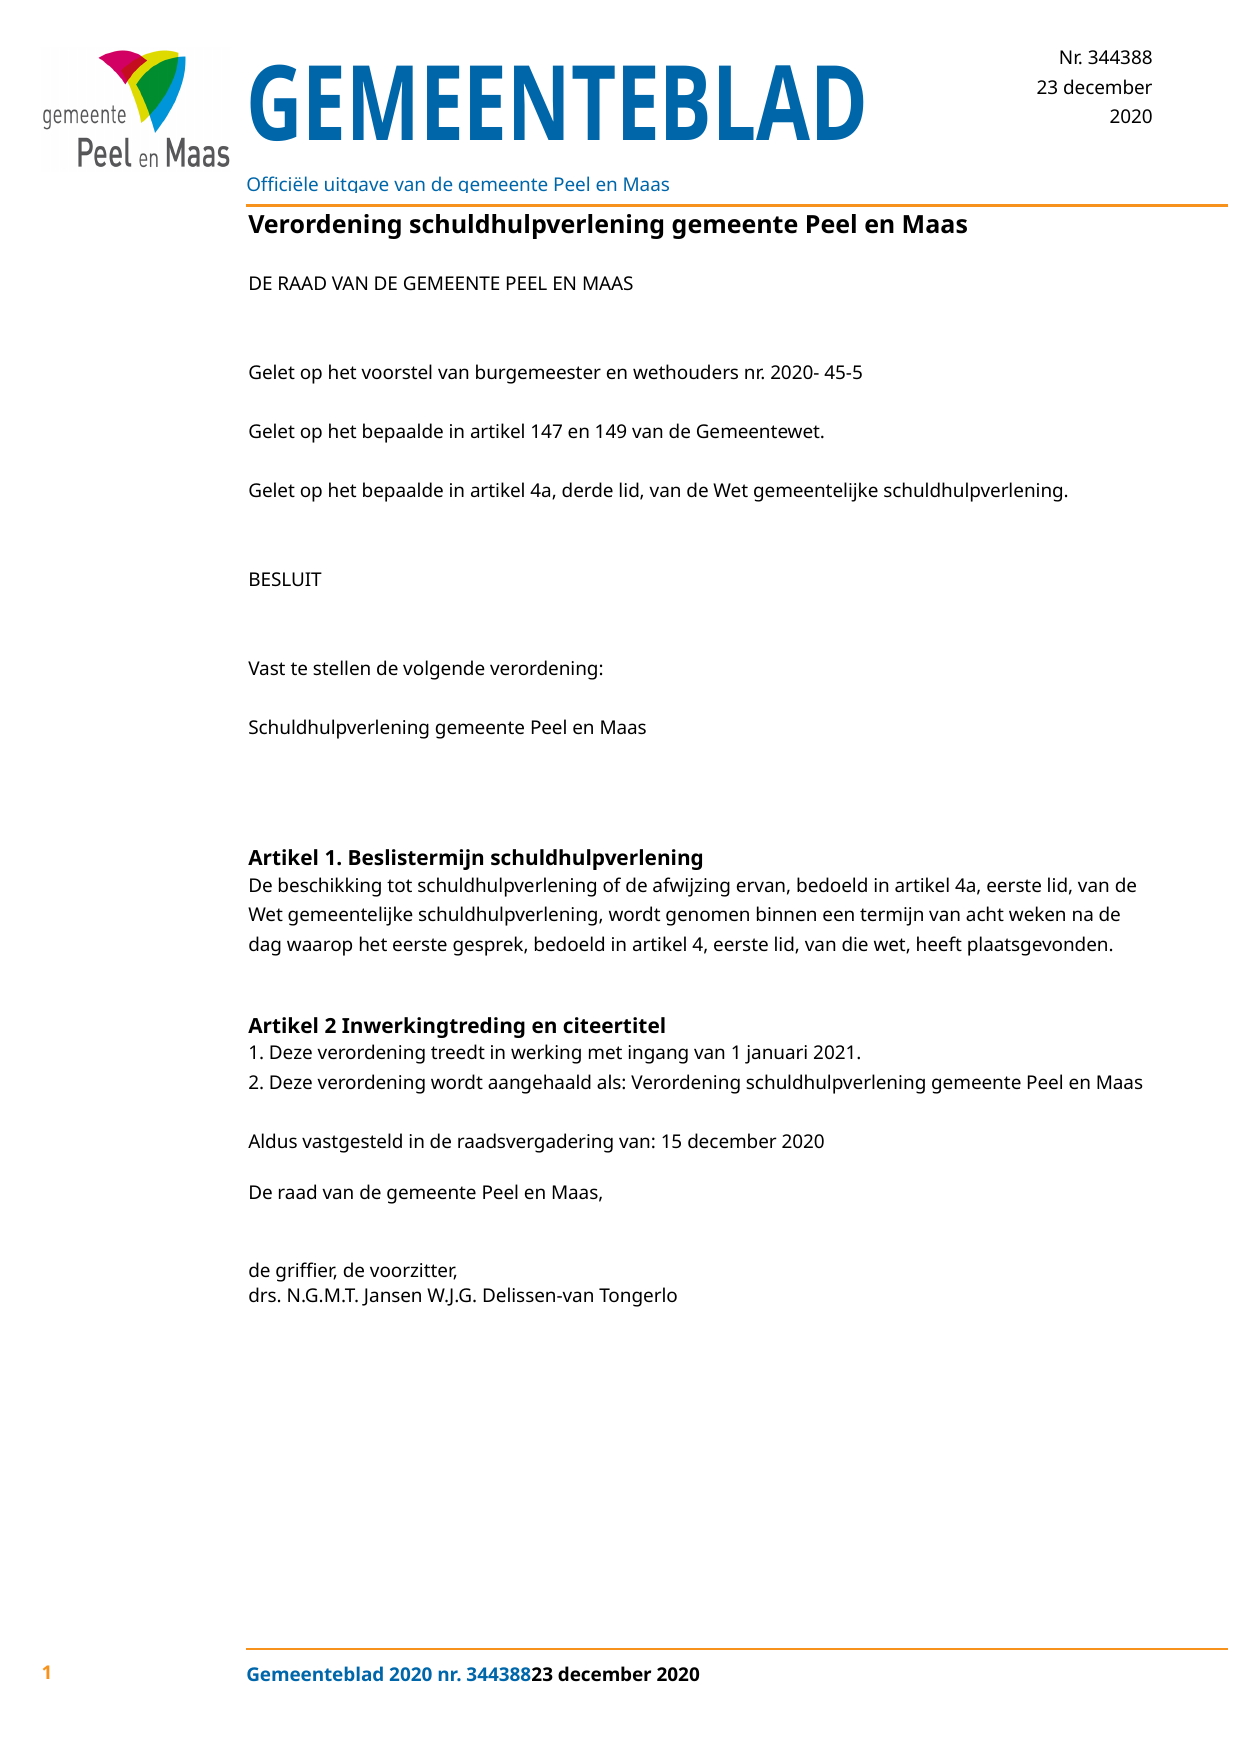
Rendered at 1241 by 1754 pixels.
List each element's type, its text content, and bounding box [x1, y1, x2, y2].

text Gelet op het bepaalde in artikel 147 en 149 van de Gemeentewet. [248, 418, 1152, 444]
text Gelet op het bepaalde in artikel 4a, derde lid, van de Wet gemeentelijke schuldhulpverlening. [248, 477, 1152, 503]
text 2. Deze verordening wordt aangehaald als: Verordening schuldhulpverlening gemeente Peel en Maas [248, 1069, 1152, 1095]
text BESLUIT [248, 566, 1152, 592]
text Schuldhulpverlening gemeente Peel en Maas [248, 714, 1152, 740]
text de griffier, de voorzitter, [248, 1257, 1152, 1282]
text 1. Deze verordening treedt in werking met ingang van 1 januari 2021. [248, 1039, 1152, 1065]
picture [41, 47, 231, 172]
text Gelet op het voorstel van burgemeester en wethouders nr. 2020- 45-5 [248, 359, 1152, 385]
text Vast te stellen de volgende verordening: [248, 655, 1152, 681]
text De beschikking tot schuldhulpverlening of de afwijzing ervan, bedoeld in artikel 4a, eerste lid, van de Wet gemeentelijke schuldhulpverlening, wordt genomen binnen een termijn van acht weken na de dag waarop het eerste gesprek, bedoeld in artikel 4, eerste lid, van die wet, heeft plaatsgevonden. [248, 872, 1152, 957]
text Artikel 1. Beslistermijn schuldhulpverlening [248, 843, 1152, 872]
text DE RAAD VAN DE GEMEENTE PEEL EN MAAS [248, 270, 1152, 296]
text drs. N.G.M.T. Jansen W.J.G. Delissen-van Tongerlo [248, 1282, 1152, 1308]
text Aldus vastgesteld in de raadsvergadering van: 15 december 2020 [248, 1128, 1152, 1154]
text De raad van de gemeente Peel en Maas, [248, 1179, 1152, 1205]
text Artikel 2 Inwerkingtreding en citeertitel [248, 1011, 1152, 1039]
text Verordening schuldhulpverlening gemeente Peel en Maas [248, 207, 1152, 241]
